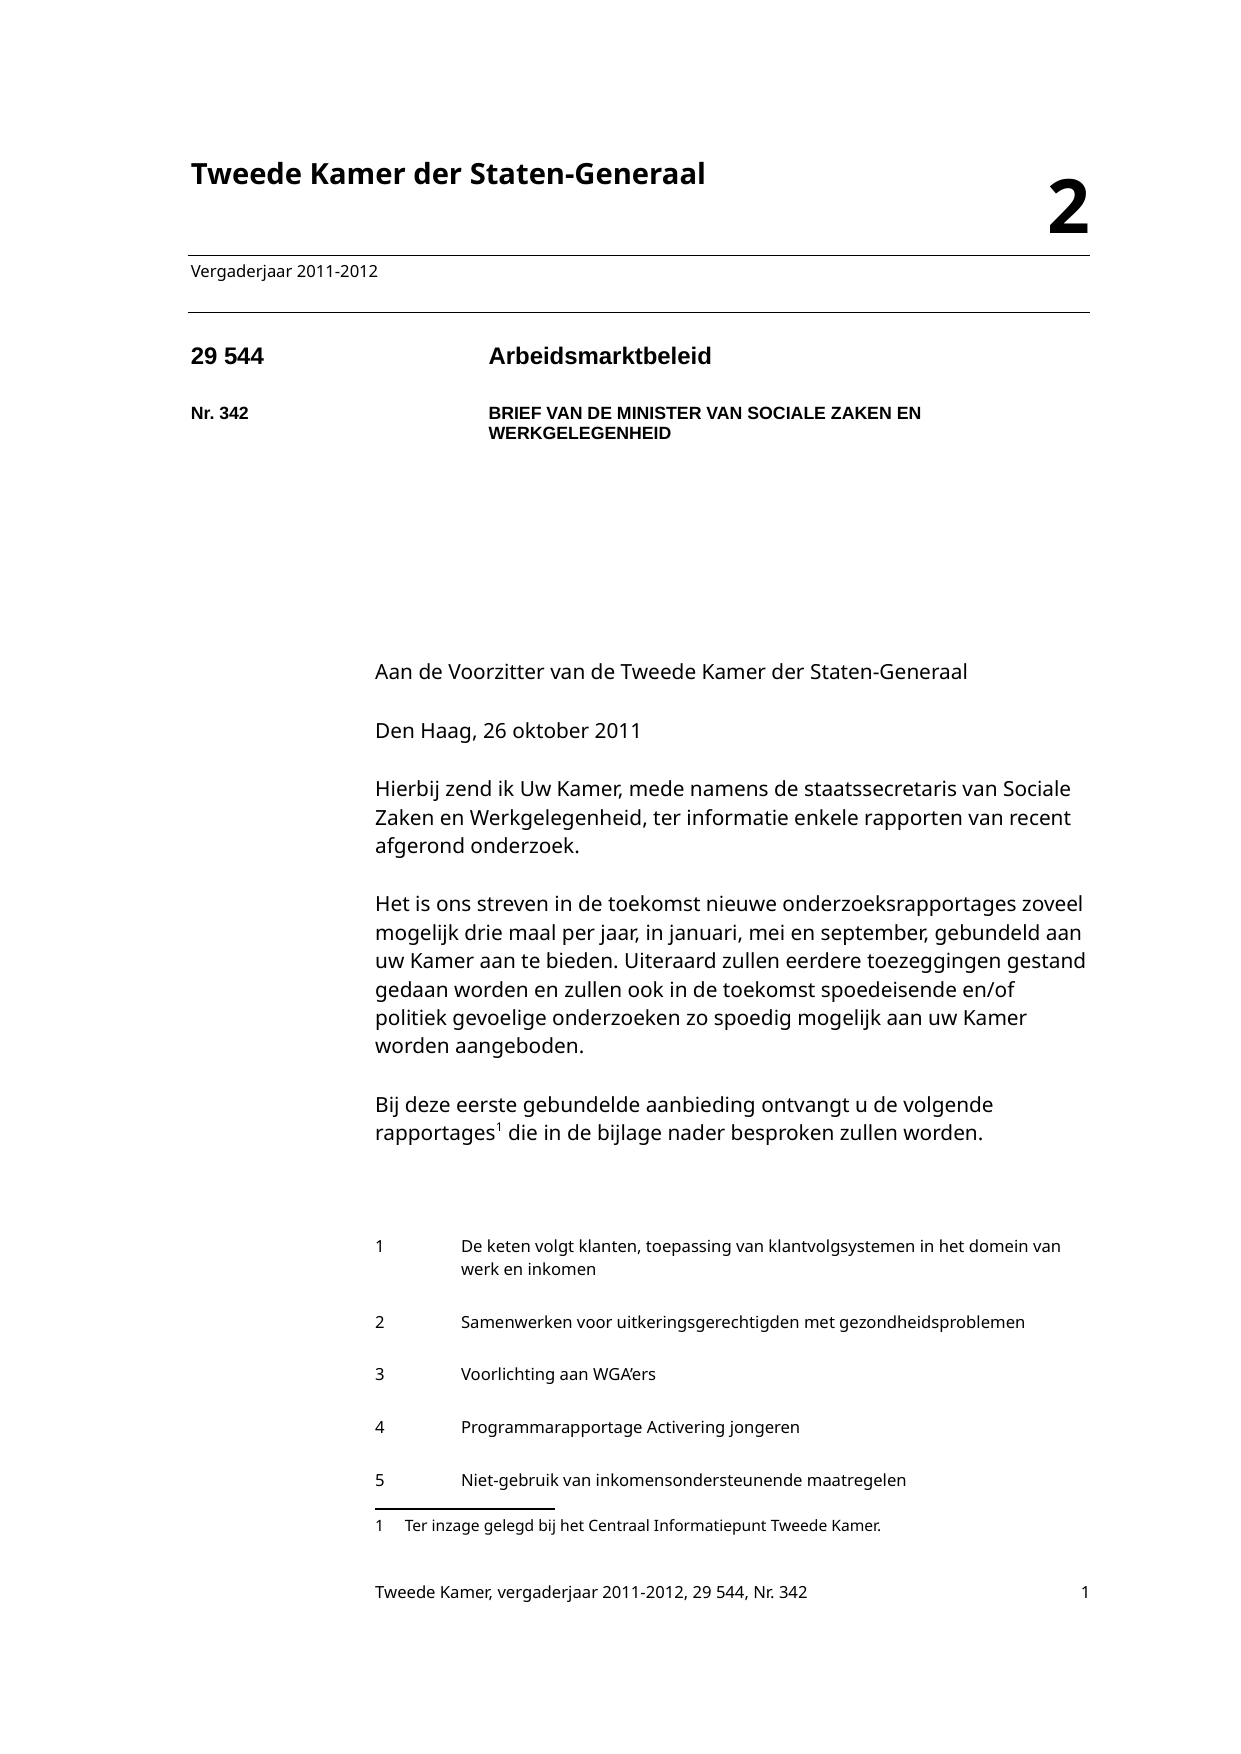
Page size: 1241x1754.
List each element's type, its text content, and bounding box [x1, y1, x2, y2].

table_cell 4 [375, 1416, 461, 1468]
text Het is ons streven in de toekomst nieuwe onderzoeksrapportages zoveel mogelijk drie maal per jaar, in januari, mei en september, gebundeld aan uw Kamer aan te bieden. Uiteraard zullen eerdere toezeggingen gestand gedaan worden en zullen ook in de toekomst spoedeisende en/of politiek gevoelige onderzoeken zo spoedig mogelijk aan uw Kamer worden aangeboden. [375, 889, 1090, 1060]
table_cell BRIEF VAN DE MINISTER VAN SOCIALE ZAKEN EN WERKGELEGENHEID [485, 399, 1090, 539]
table_header 1 [375, 1235, 461, 1310]
table_cell 2 [375, 1310, 461, 1363]
table_header 2 [910, 150, 1090, 255]
text Bij deze eerste gebundelde aanbieding ontvangt u de volgende rapportages die in de bijlage nader besproken zullen worden. [375, 1090, 1090, 1147]
table_cell [188, 313, 485, 339]
table_cell [485, 256, 1090, 312]
table_header De keten volgt klanten, toepassing van klantvolgsystemen in het domein van werk en inkomen [461, 1235, 1090, 1310]
table_cell Nr. 342 [188, 399, 485, 539]
text Aan de Voorzitter van de Tweede Kamer der Staten-Generaal [375, 657, 1090, 686]
table_cell Arbeidsmarktbeleid [485, 339, 1090, 399]
text Hierbij zend ik Uw Kamer, mede namens de staatssecretaris van Sociale Zaken en Werkgelegenheid, ter informatie enkele rapporten van recent afgerond onderzoek. [375, 774, 1090, 859]
table_cell Samenwerken voor uitkeringsgerechtigden met gezondheidsproblemen [461, 1310, 1090, 1363]
table_cell 29 544 [188, 339, 485, 399]
table_cell Vergaderjaar 2011-2012 [188, 256, 485, 312]
table_cell [485, 313, 1090, 339]
text Den Haag, 26 oktober 2011 [375, 716, 1090, 744]
table_cell Voorlichting aan WGA’ers [461, 1363, 1090, 1416]
table_cell Programmarapportage Activering jongeren [461, 1416, 1090, 1468]
table_cell 3 [375, 1363, 461, 1416]
table_header Tweede Kamer der Staten-Generaal [188, 150, 909, 255]
text Ter inzage gelegd bij het Centraal Informatiepunt Tweede Kamer. [375, 1508, 1090, 1536]
table_cell Niet-gebruik van inkomensondersteunende maatregelen [461, 1469, 1090, 1491]
table_cell 5 [375, 1469, 461, 1491]
